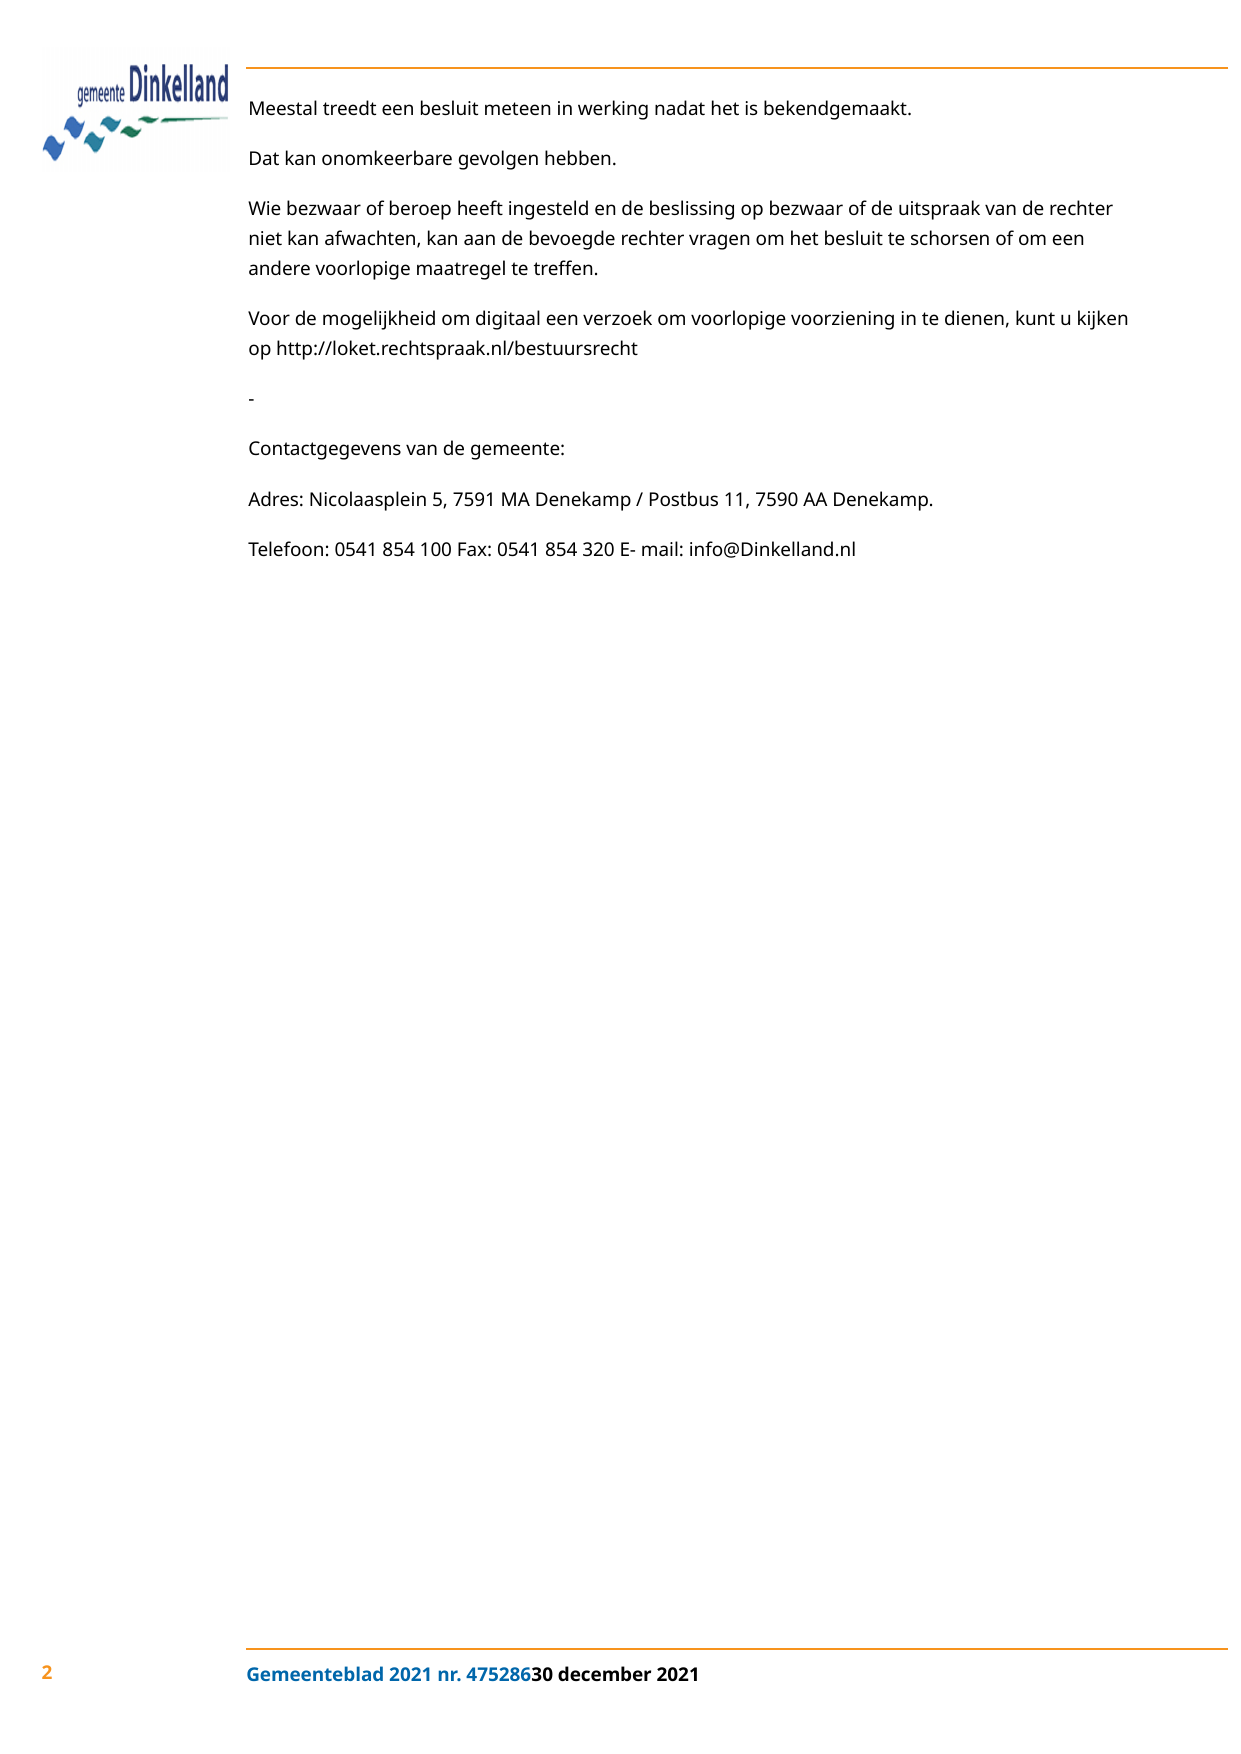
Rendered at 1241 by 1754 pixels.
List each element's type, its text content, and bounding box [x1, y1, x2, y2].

text Voor de mogelijkheid om digitaal een verzoek om voorlopige voorziening in te dienen, kunt u kijken op http://loket.rechtspraak.nl/bestuursrecht [248, 305, 1152, 361]
text - [248, 385, 1152, 411]
text Wie bezwaar of beroep heeft ingesteld en de beslissing op bezwaar of de uitspraak van de rechter niet kan afwachten, kan aan de bevoegde rechter vragen om het besluit te schorsen of om een andere voorlopige maatregel te treffen. [248, 196, 1152, 281]
text Telefoon: 0541 854 100 Fax: 0541 854 320 E- mail: info@Dinkelland.nl [248, 536, 1152, 562]
text Contactgegevens van de gemeente: [248, 436, 1152, 461]
text Meestal treedt een besluit meteen in werking nadat het is bekendgemaakt. [248, 95, 1152, 121]
text Dat kan onomkeerbare gevolgen hebben. [248, 145, 1152, 171]
picture [41, 47, 231, 172]
text Adres: Nicolaasplein 5, 7591 MA Denekamp / Postbus 11, 7590 AA Denekamp. [248, 486, 1152, 512]
